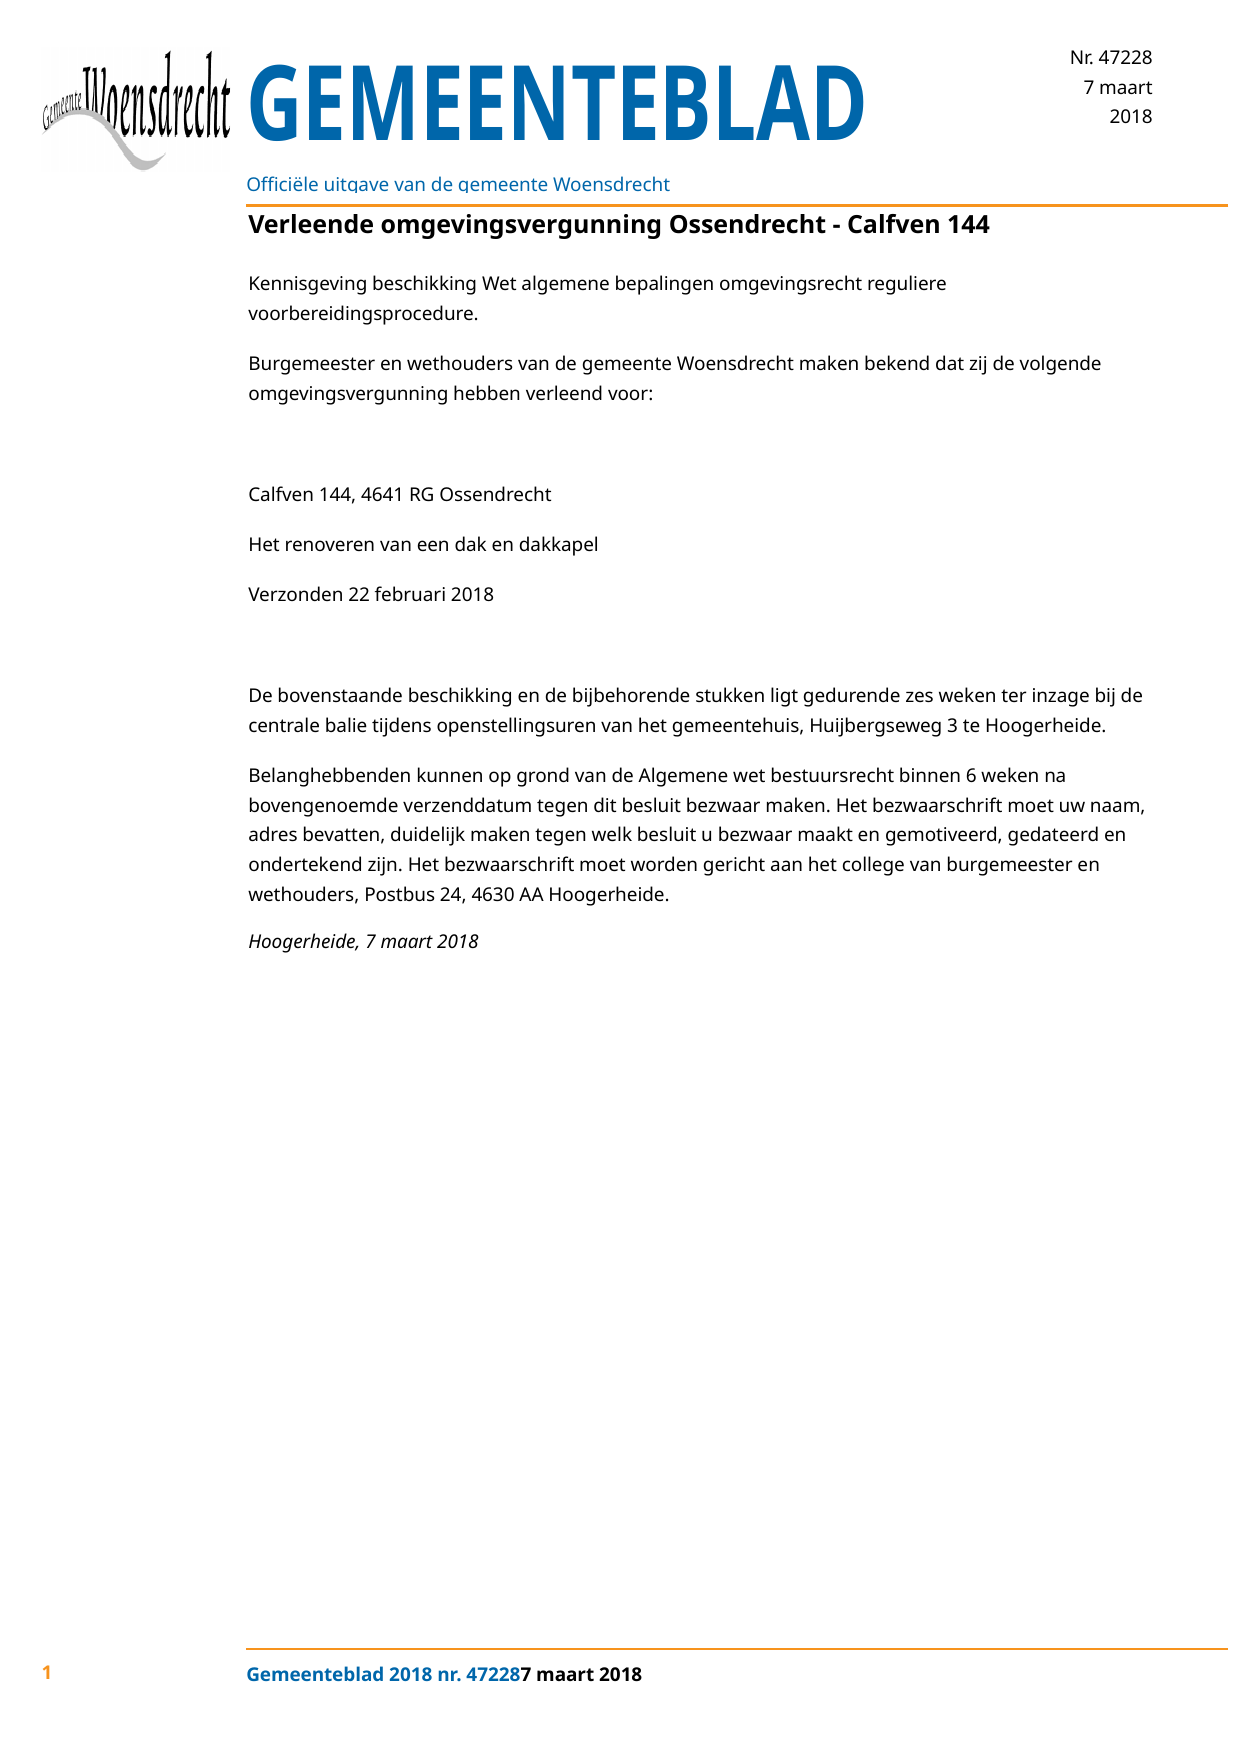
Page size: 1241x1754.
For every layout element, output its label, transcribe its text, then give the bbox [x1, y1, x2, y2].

text Hoogerheide, 7 maart 2018 [248, 928, 1152, 954]
text Kennisgeving beschikking Wet algemene bepalingen omgevingsrecht reguliere voorbereidingsprocedure. [248, 270, 1152, 326]
text De bovenstaande beschikking en de bijbehorende stukken ligt gedurende zes weken ter inzage bij de centrale balie tijdens openstellingsuren van het gemeentehuis, Huijbergseweg 3 te Hoogerheide. [248, 682, 1152, 738]
text Burgemeester en wethouders van de gemeente Woensdrecht maken bekend dat zij de volgende omgevingsvergunning hebben verleend voor: [248, 350, 1152, 406]
picture [41, 47, 231, 172]
text Calfven 144, 4641 RG Ossendrecht [248, 481, 1152, 506]
text Het renoveren van een dak en dakkapel [248, 531, 1152, 557]
text Belanghebbenden kunnen op grond van de Algemene wet bestuursrecht binnen 6 weken na bovengenoemde verzenddatum tegen dit besluit bezwaar maken. Het bezwaarschrift moet uw naam, adres bevatten, duidelijk maken tegen welk besluit u bezwaar maakt en gemotiveerd, gedateerd en ondertekend zijn. Het bezwaarschrift moet worden gericht aan het college van burgemeester en wethouders, Postbus 24, 4630 AA Hoogerheide. [248, 762, 1152, 906]
text Verzonden 22 februari 2018 [248, 582, 1152, 607]
text Verleende omgevingsvergunning Ossendrecht - Calfven 144 [248, 207, 1152, 241]
